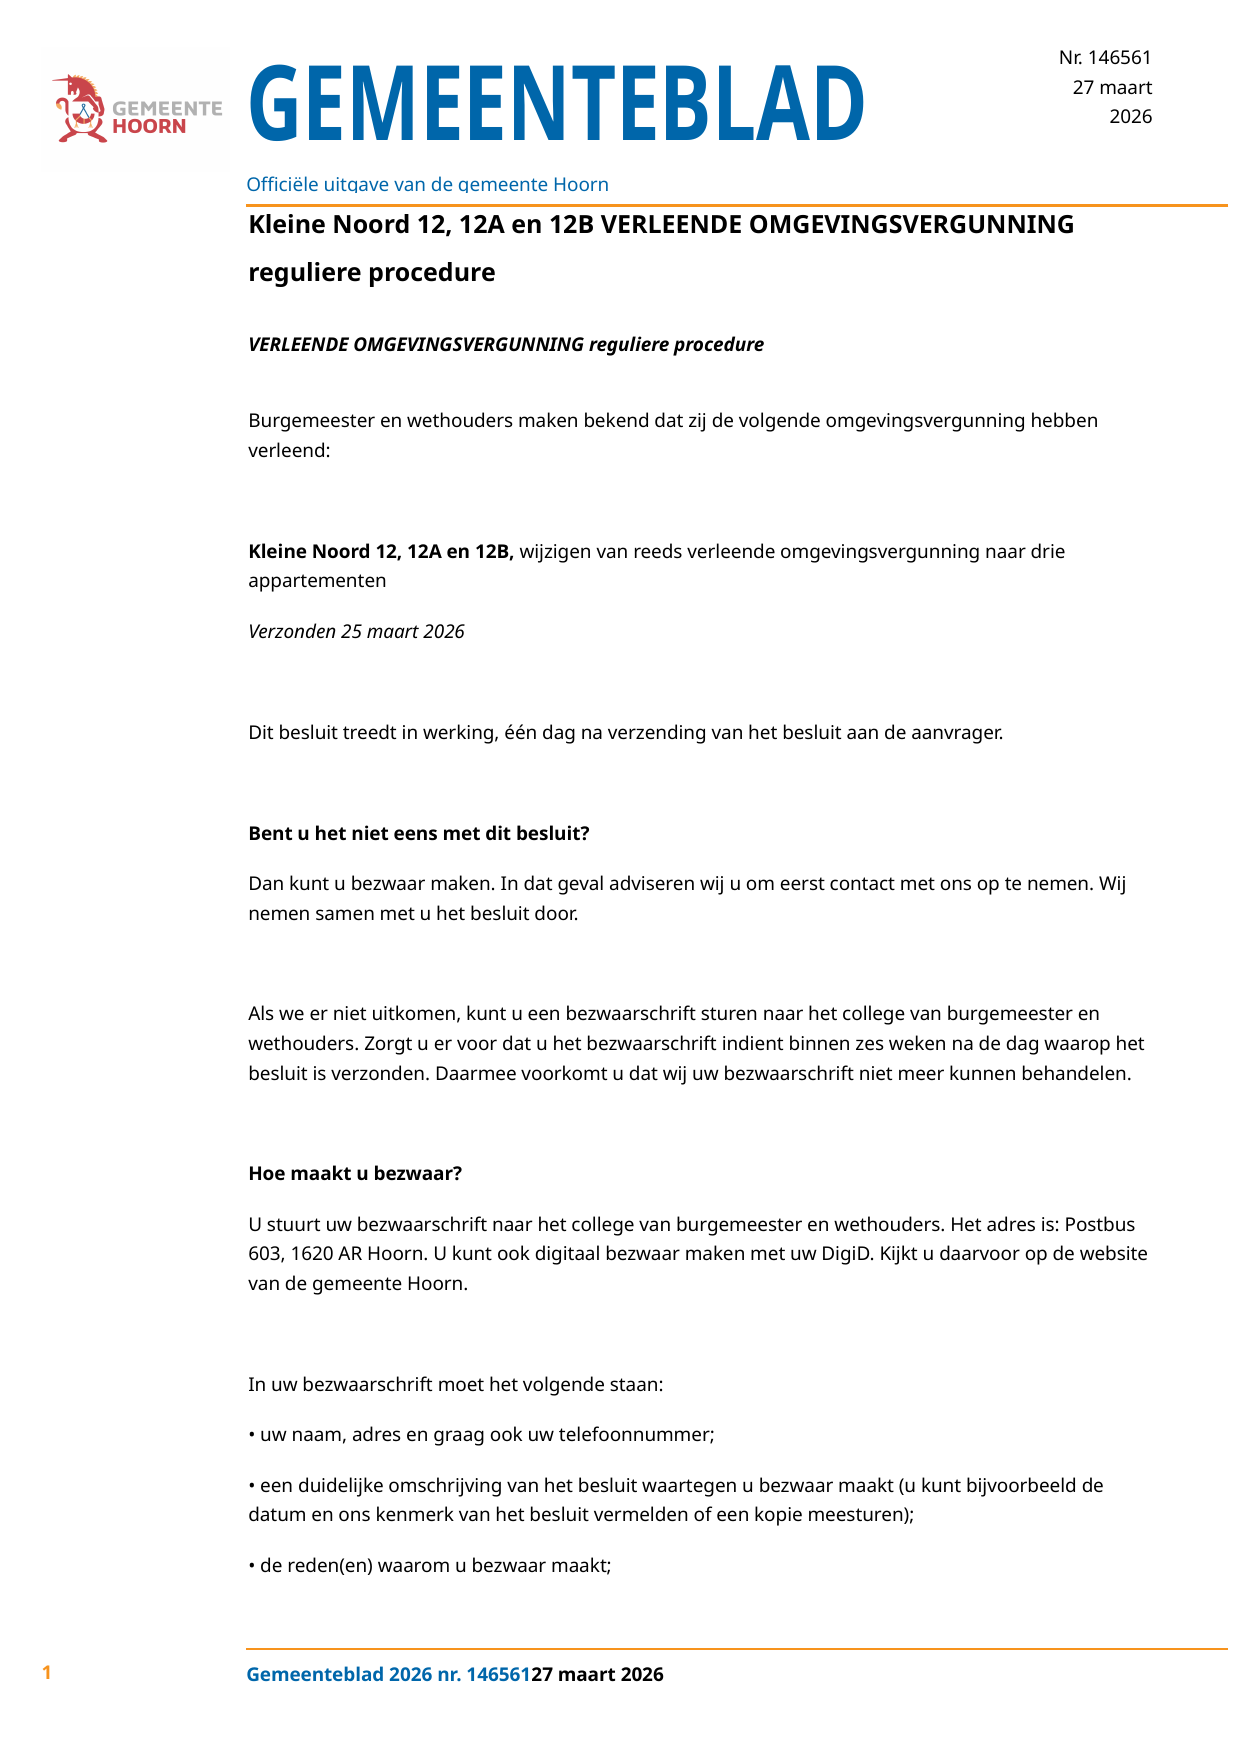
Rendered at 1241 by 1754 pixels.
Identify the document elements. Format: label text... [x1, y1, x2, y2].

text Als we er niet uitkomen, kunt u een bezwaarschrift sturen naar het college van burgemeester en wethouders. Zorgt u er voor dat u het bezwaarschrift indient binnen zes weken na de dag waarop het besluit is verzonden. Daarmee voorkomt u dat wij uw bezwaarschrift niet meer kunnen behandelen. [248, 1001, 1152, 1085]
text Kleine Noord 12, 12A en 12B VERLEENDE OMGEVINGSVERGUNNING reguliere procedure [248, 207, 1152, 288]
text Burgemeester en wethouders maken bekend dat zij de volgende omgevingsvergunning hebben verleend: [248, 408, 1152, 463]
text In uw bezwaarschrift moet het volgende staan: [248, 1371, 1152, 1397]
picture [41, 47, 231, 172]
text • een duidelijke omschrijving van het besluit waartegen u bezwaar maakt (u kunt bijvoorbeeld de datum en ons kenmerk van het besluit vermelden of een kopie meesturen); [248, 1472, 1152, 1527]
text Bent u het niet eens met dit besluit? [248, 820, 1152, 845]
text Hoe maakt u bezwaar? [248, 1161, 1152, 1186]
text U stuurt uw bezwaarschrift naar het college van burgemeester en wethouders. Het adres is: Postbus 603, 1620 AR Hoorn. U kunt ook digitaal bezwaar maken met uw DigiD. Kijkt u daarvoor op de website van de gemeente Hoorn. [248, 1211, 1152, 1296]
text Dit besluit treedt in werking, één dag na verzending van het besluit aan de aanvrager. [248, 719, 1152, 744]
text Kleine Noord 12, 12A en 12B, wijzigen van reeds verleende omgevingsvergunning naar drie appartementen [248, 538, 1152, 593]
text Dan kunt u bezwaar maken. In dat geval adviseren wij u om eerst contact met ons op te nemen. Wij nemen samen met u het besluit door. [248, 870, 1152, 925]
text Verzonden 25 maart 2026 [248, 618, 1152, 644]
text • uw naam, adres en graag ook uw telefoonnummer; [248, 1421, 1152, 1447]
text VERLEENDE OMGEVINGSVERGUNNING reguliere procedure [248, 331, 1152, 357]
text • de reden(en) waarom u bezwaar maakt; [248, 1552, 1152, 1577]
